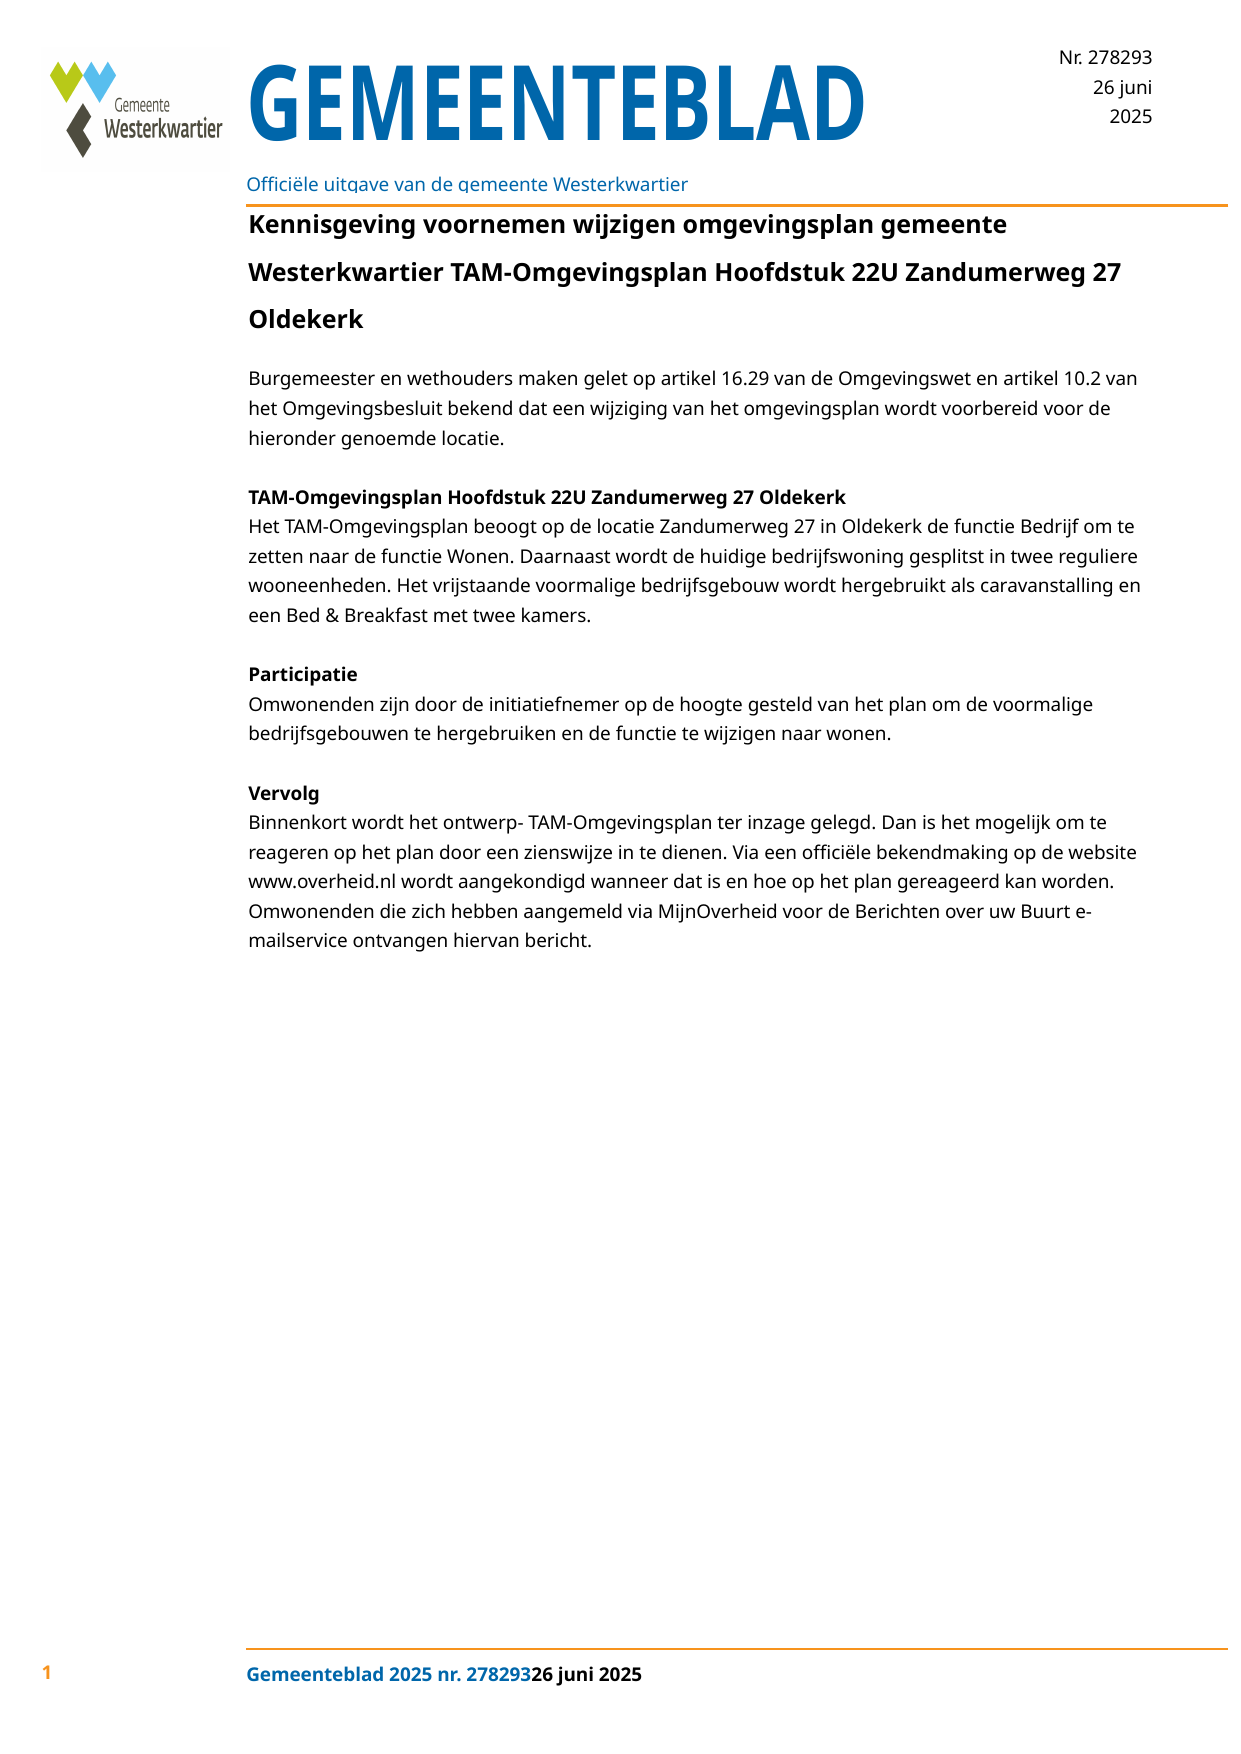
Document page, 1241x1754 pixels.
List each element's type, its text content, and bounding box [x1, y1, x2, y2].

text Participatie [248, 661, 1152, 687]
picture [41, 47, 231, 172]
text Binnenkort wordt het ontwerp- TAM-Omgevingsplan ter inzage gelegd. Dan is het mogelijk om te reageren op het plan door een zienswijze in te dienen. Via een officiële bekendmaking op de website www.overheid.nl wordt aangekondigd wanneer dat is en hoe op het plan gereageerd kan worden. Omwonenden die zich hebben aangemeld via MijnOverheid voor de Berichten over uw Buurt e-mailservice ontvangen hiervan bericht. [248, 809, 1152, 953]
text Het TAM-Omgevingsplan beoogt op de locatie Zandumerweg 27 in Oldekerk de functie Bedrijf om te zetten naar de functie Wonen. Daarnaast wordt de huidige bedrijfswoning gesplitst in twee reguliere wooneenheden. Het vrijstaande voormalige bedrijfsgebouw wordt hergebruikt als caravanstalling en een Bed & Breakfast met twee kamers. [248, 513, 1152, 628]
text Omwonenden zijn door de initiatiefnemer op de hoogte gesteld van het plan om de voormalige bedrijfsgebouwen te hergebruiken en de functie te wijzigen naar wonen. [248, 691, 1152, 746]
text Vervolg [248, 780, 1152, 805]
text Burgemeester en wethouders maken gelet op artikel 16.29 van de Omgevingswet en artikel 10.2 van het Omgevingsbesluit bekend dat een wijziging van het omgevingsplan wordt voorbereid voor de hieronder genoemde locatie. [248, 366, 1152, 450]
text TAM-Omgevingsplan Hoofdstuk 22U Zandumerweg 27 Oldekerk [248, 484, 1152, 509]
text Kennisgeving voornemen wijzigen omgevingsplan gemeente Westerkwartier TAM-Omgevingsplan Hoofdstuk 22U Zandumerweg 27 Oldekerk [248, 207, 1152, 336]
